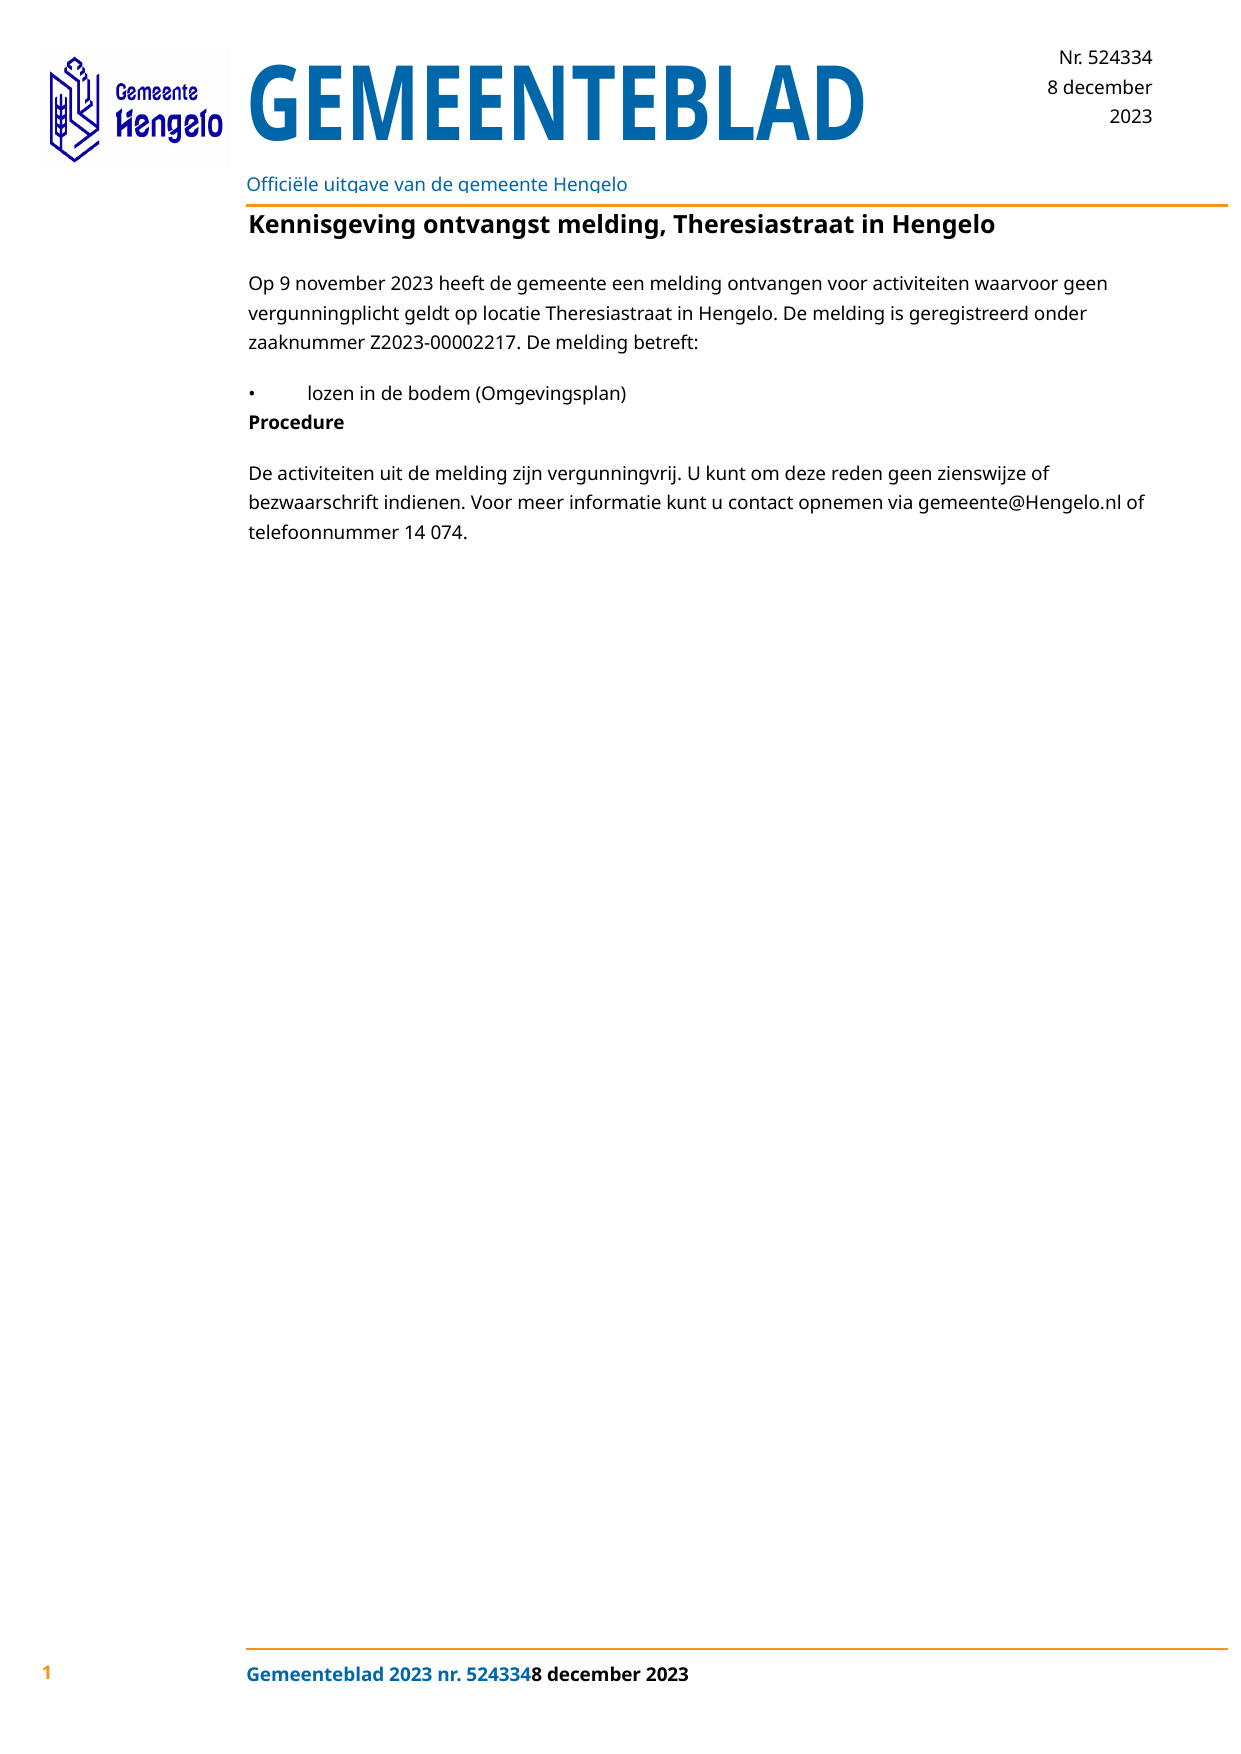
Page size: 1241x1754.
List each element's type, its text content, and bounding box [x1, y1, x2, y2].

text Kennisgeving ontvangst melding, Theresiastraat in Hengelo [248, 207, 1152, 241]
text Op 9 november 2023 heeft de gemeente een melding ontvangen voor activiteiten waarvoor geen vergunningplicht geldt op locatie Theresiastraat in Hengelo. De melding is geregistreerd onder zaaknummer Z2023-00002217. De melding betreft: [248, 270, 1152, 355]
text Procedure [248, 409, 1152, 435]
text De activiteiten uit de melding zijn vergunningvrij. U kunt om deze reden geen zienswijze of bezwaarschrift indienen. Voor meer informatie kunt u contact opnemen via gemeente@Hengelo.nl of telefoonnummer 14 074. [248, 460, 1152, 545]
list lozen in de bodem (Omgevingsplan) [248, 380, 1152, 406]
picture [41, 47, 231, 172]
